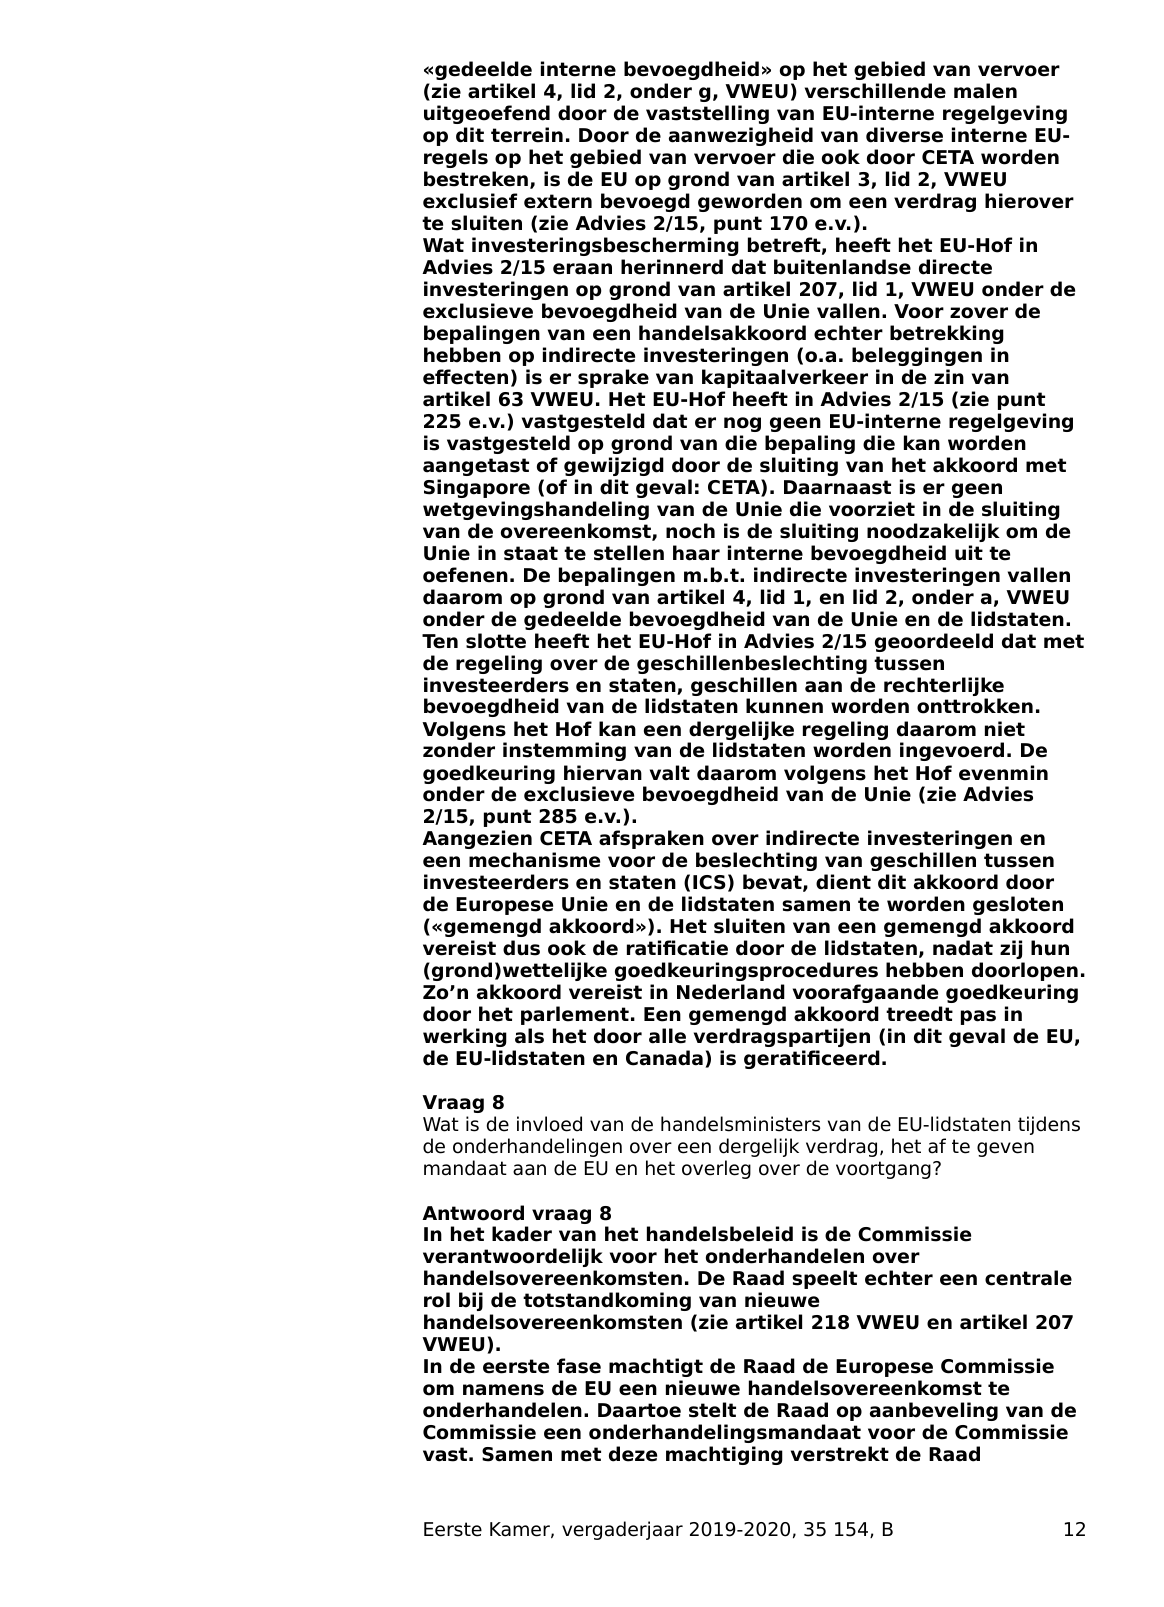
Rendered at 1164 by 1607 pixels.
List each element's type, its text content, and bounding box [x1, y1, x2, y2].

text Wat is de invloed van de handelsministers van de EU-lidstaten tijdens de onderhandelingen over een dergelijk verdrag, het af te geven mandaat aan de EU en het overleg over de voortgang? [422, 1114, 1087, 1180]
text Ten slotte heeft het EU-Hof in Advies 2/15 geoordeeld dat met de regeling over de geschillenbeslechting tussen investeerders en staten, geschillen aan de rechterlijke bevoegdheid van de lidstaten kunnen worden onttrokken. Volgens het Hof kan een dergelijke regeling daarom niet zonder instemming van de lidstaten worden ingevoerd. De goedkeuring hiervan valt daarom volgens het Hof evenmin onder de exclusieve bevoegdheid van de Unie (zie Advies 2/15, punt 285 e.v.). [422, 631, 1087, 828]
text «gedeelde interne bevoegdheid» op het gebied van vervoer (zie artikel 4, lid 2, onder g, VWEU) verschillende malen uitgeoefend door de vaststelling van EU-interne regelgeving op dit terrein. Door de aanwezigheid van diverse interne EU-regels op het gebied van vervoer die ook door CETA worden bestreken, is de EU op grond van artikel 3, lid 2, VWEU exclusief extern bevoegd geworden om een verdrag hierover te sluiten (zie Advies 2/15, punt 170 e.v.). [422, 59, 1087, 235]
text Aangezien CETA afspraken over indirecte investeringen en een mechanisme voor de beslechting van geschillen tussen investeerders en staten (ICS) bevat, dient dit akkoord door de Europese Unie en de lidstaten samen te worden gesloten («gemengd akkoord»). Het sluiten van een gemengd akkoord vereist dus ook de ratificatie door de lidstaten, nadat zij hun (grond)wettelijke goedkeuringsprocedures hebben doorlopen. Zo’n akkoord vereist in Nederland voorafgaande goedkeuring door het parlement. Een gemengd akkoord treedt pas in werking als het door alle verdragspartijen (in dit geval de EU, de EU-lidstaten en Canada) is geratificeerd. [422, 828, 1087, 1070]
text Vraag 8 [422, 1092, 1087, 1114]
text Wat investeringsbescherming betreft, heeft het EU-Hof in Advies 2/15 eraan herinnerd dat buitenlandse directe investeringen op grond van artikel 207, lid 1, VWEU onder de exclusieve bevoegdheid van de Unie vallen. Voor zover de bepalingen van een handelsakkoord echter betrekking hebben op indirecte investeringen (o.a. beleggingen in effecten) is er sprake van kapitaalverkeer in de zin van artikel 63 VWEU. Het EU-Hof heeft in Advies 2/15 (zie punt 225 e.v.) vastgesteld dat er nog geen EU-interne regelgeving is vastgesteld op grond van die bepaling die kan worden aangetast of gewijzigd door de sluiting van het akkoord met Singapore (of in dit geval: CETA). Daarnaast is er geen wetgevingshandeling van de Unie die voorziet in de sluiting van de overeenkomst, noch is de sluiting noodzakelijk om de Unie in staat te stellen haar interne bevoegdheid uit te oefenen. De bepalingen m.b.t. indirecte investeringen vallen daarom op grond van artikel 4, lid 1, en lid 2, onder a, VWEU onder de gedeelde bevoegdheid van de Unie en de lidstaten. [422, 235, 1087, 631]
text Antwoord vraag 8 [422, 1202, 1087, 1224]
text In de eerste fase machtigt de Raad de Europese Commissie om namens de EU een nieuwe handelsovereenkomst te onderhandelen. Daartoe stelt de Raad op aanbeveling van de Commissie een onderhandelingsmandaat voor de Commissie vast. Samen met deze machtiging verstrekt de Raad [422, 1356, 1087, 1466]
text In het kader van het handelsbeleid is de Commissie verantwoordelijk voor het onderhandelen over handelsovereenkomsten. De Raad speelt echter een centrale rol bij de totstandkoming van nieuwe handelsovereenkomsten (zie artikel 218 VWEU en artikel 207 VWEU). [422, 1224, 1087, 1356]
